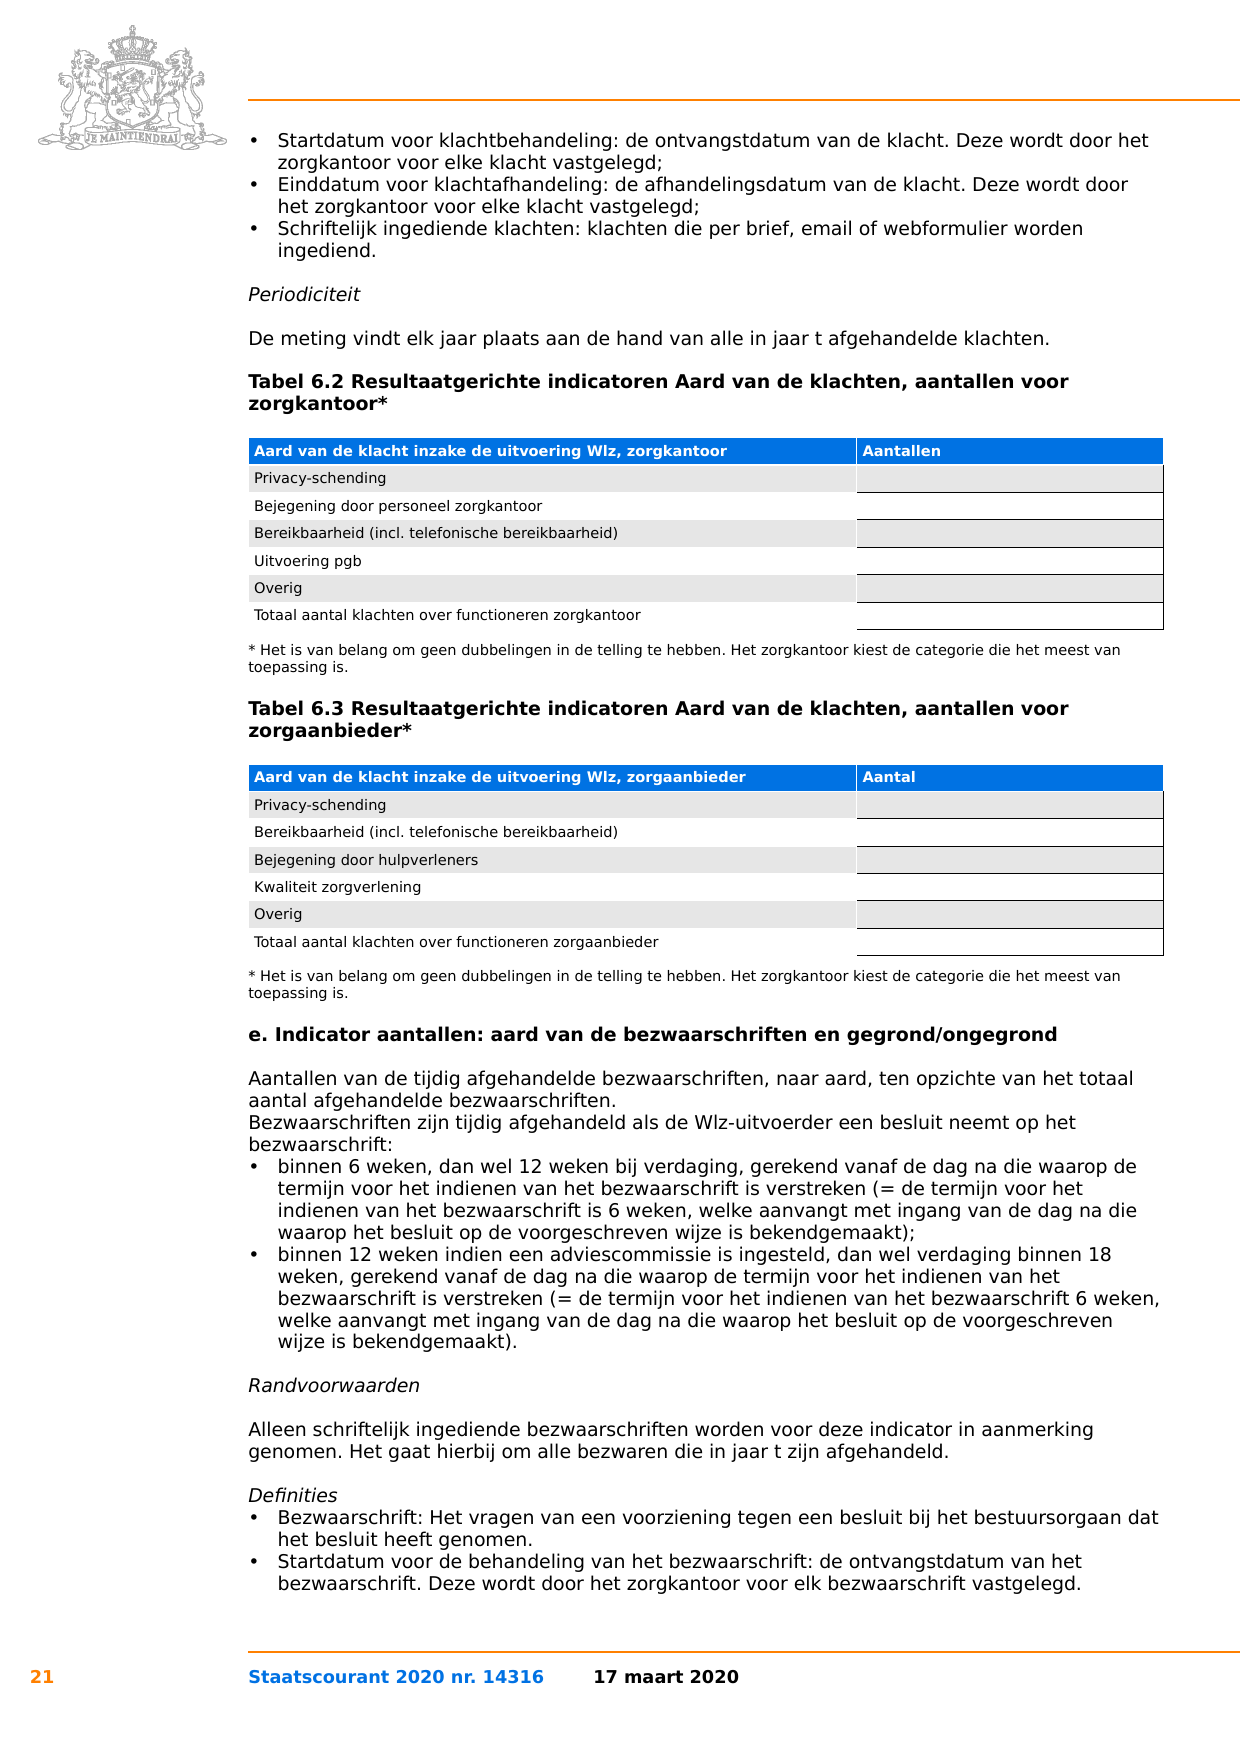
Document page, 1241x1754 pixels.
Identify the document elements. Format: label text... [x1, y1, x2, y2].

table_cell Bejegening door hulpverleners [249, 847, 856, 873]
table_cell Uitvoering pgb [249, 548, 856, 574]
text • binnen 6 weken, dan wel 12 weken bij verdaging, gerekend vanaf de dag na die waarop de termijn voor het indienen van het bezwaarschrift is verstreken (= de termijn voor het indienen van het bezwaarschrift is 6 weken, welke aanvangt met ingang van de dag na die waarop het besluit op de voorgeschreven wijze is bekendgemaakt); [248, 1156, 1163, 1243]
text • Startdatum voor de behandeling van het bezwaarschrift: de ontvangstdatum van het bezwaarschrift. Deze wordt door het zorgkantoor voor elk bezwaarschrift vastgelegd. [248, 1551, 1163, 1595]
subtitle Randvoorwaarden [248, 1375, 1163, 1397]
subtitle Definities [248, 1485, 1163, 1507]
table_cell [857, 575, 1163, 602]
text • Schriftelijk ingediende klachten: klachten die per brief, email of webformulier worden ingediend. [248, 218, 1163, 262]
table_cell Privacy-schending [249, 466, 856, 492]
table_cell [857, 603, 1163, 629]
text De meting vindt elk jaar plaats aan de hand van alle in jaar t afgehandelde klachten. [248, 327, 1163, 349]
text • binnen 12 weken indien een adviescommissie is ingesteld, dan wel verdaging binnen 18 weken, gerekend vanaf de dag na die waarop de termijn voor het indienen van het bezwaarschrift is verstreken (= de termijn voor het indienen van het bezwaarschrift 6 weken, welke aanvangt met ingang van de dag na die waarop het besluit op de voorgeschreven wijze is bekendgemaakt). [248, 1243, 1163, 1353]
subtitle Tabel 6.2 Resultaatgerichte indicatoren Aard van de klachten, aantallen voor zorgkantoor* [248, 371, 1163, 415]
table_cell [857, 466, 1163, 492]
table_cell [857, 847, 1163, 873]
table_cell [857, 548, 1163, 574]
subtitle Tabel 6.3 Resultaatgerichte indicatoren Aard van de klachten, aantallen voor zorgaanbieder* [248, 698, 1163, 742]
table_cell [857, 901, 1163, 928]
table_cell Bereikbaarheid (incl. telefonische bereikbaarheid) [249, 520, 856, 547]
text Alleen schriftelijk ingediende bezwaarschriften worden voor deze indicator in aanmerking genomen. Het gaat hierbij om alle bezwaren die in jaar t zijn afgehandeld. [248, 1419, 1163, 1463]
table_cell Totaal aantal klachten over functioneren zorgaanbieder [249, 929, 856, 955]
table_cell Overig [249, 901, 856, 928]
table_cell [857, 493, 1163, 519]
table_cell * Het is van belang om geen dubbelingen in de telling te hebben. Het zorgkantoor kiest de categorie die het meest van toepassing is. [248, 630, 1163, 676]
subtitle e. Indicator aantallen: aard van de bezwaarschriften en gegrond/ongegrond [248, 1024, 1163, 1046]
table_header Aantal [857, 765, 1163, 791]
text • Startdatum voor klachtbehandeling: de ontvangstdatum van de klacht. Deze wordt door het zorgkantoor voor elke klacht vastgelegd; [248, 130, 1163, 174]
table_header Aard van de klacht inzake de uitvoering Wlz, zorgkantoor [249, 438, 856, 464]
table_cell Bereikbaarheid (incl. telefonische bereikbaarheid) [249, 819, 856, 846]
table_cell [857, 520, 1163, 547]
table_cell [857, 929, 1163, 955]
table_cell Privacy-schending [249, 792, 856, 818]
table_cell [857, 874, 1163, 900]
text Bezwaarschriften zijn tijdig afgehandeld als de Wlz-uitvoerder een besluit neemt op het bezwaarschrift: [248, 1112, 1163, 1156]
table_cell Overig [249, 575, 856, 602]
table_cell Kwaliteit zorgverlening [249, 874, 856, 900]
table_cell * Het is van belang om geen dubbelingen in de telling te hebben. Het zorgkantoor kiest de categorie die het meest van toepassing is. [248, 956, 1163, 1002]
picture [38, 25, 227, 150]
table_cell Totaal aantal klachten over functioneren zorgkantoor [249, 603, 856, 629]
text • Bezwaarschrift: Het vragen van een voorziening tegen een besluit bij het bestuursorgaan dat het besluit heeft genomen. [248, 1507, 1163, 1551]
text Aantallen van de tijdig afgehandelde bezwaarschriften, naar aard, ten opzichte van het totaal aantal afgehandelde bezwaarschriften. [248, 1068, 1163, 1112]
table_header Aantallen [857, 438, 1163, 464]
table_cell [857, 819, 1163, 846]
table_cell [857, 792, 1163, 818]
subtitle Periodiciteit [248, 284, 1163, 306]
table_header Aard van de klacht inzake de uitvoering Wlz, zorgaanbieder [249, 765, 856, 791]
text • Einddatum voor klachtafhandeling: de afhandelingsdatum van de klacht. Deze wordt door het zorgkantoor voor elke klacht vastgelegd; [248, 174, 1163, 218]
table_cell Bejegening door personeel zorgkantoor [249, 493, 856, 519]
